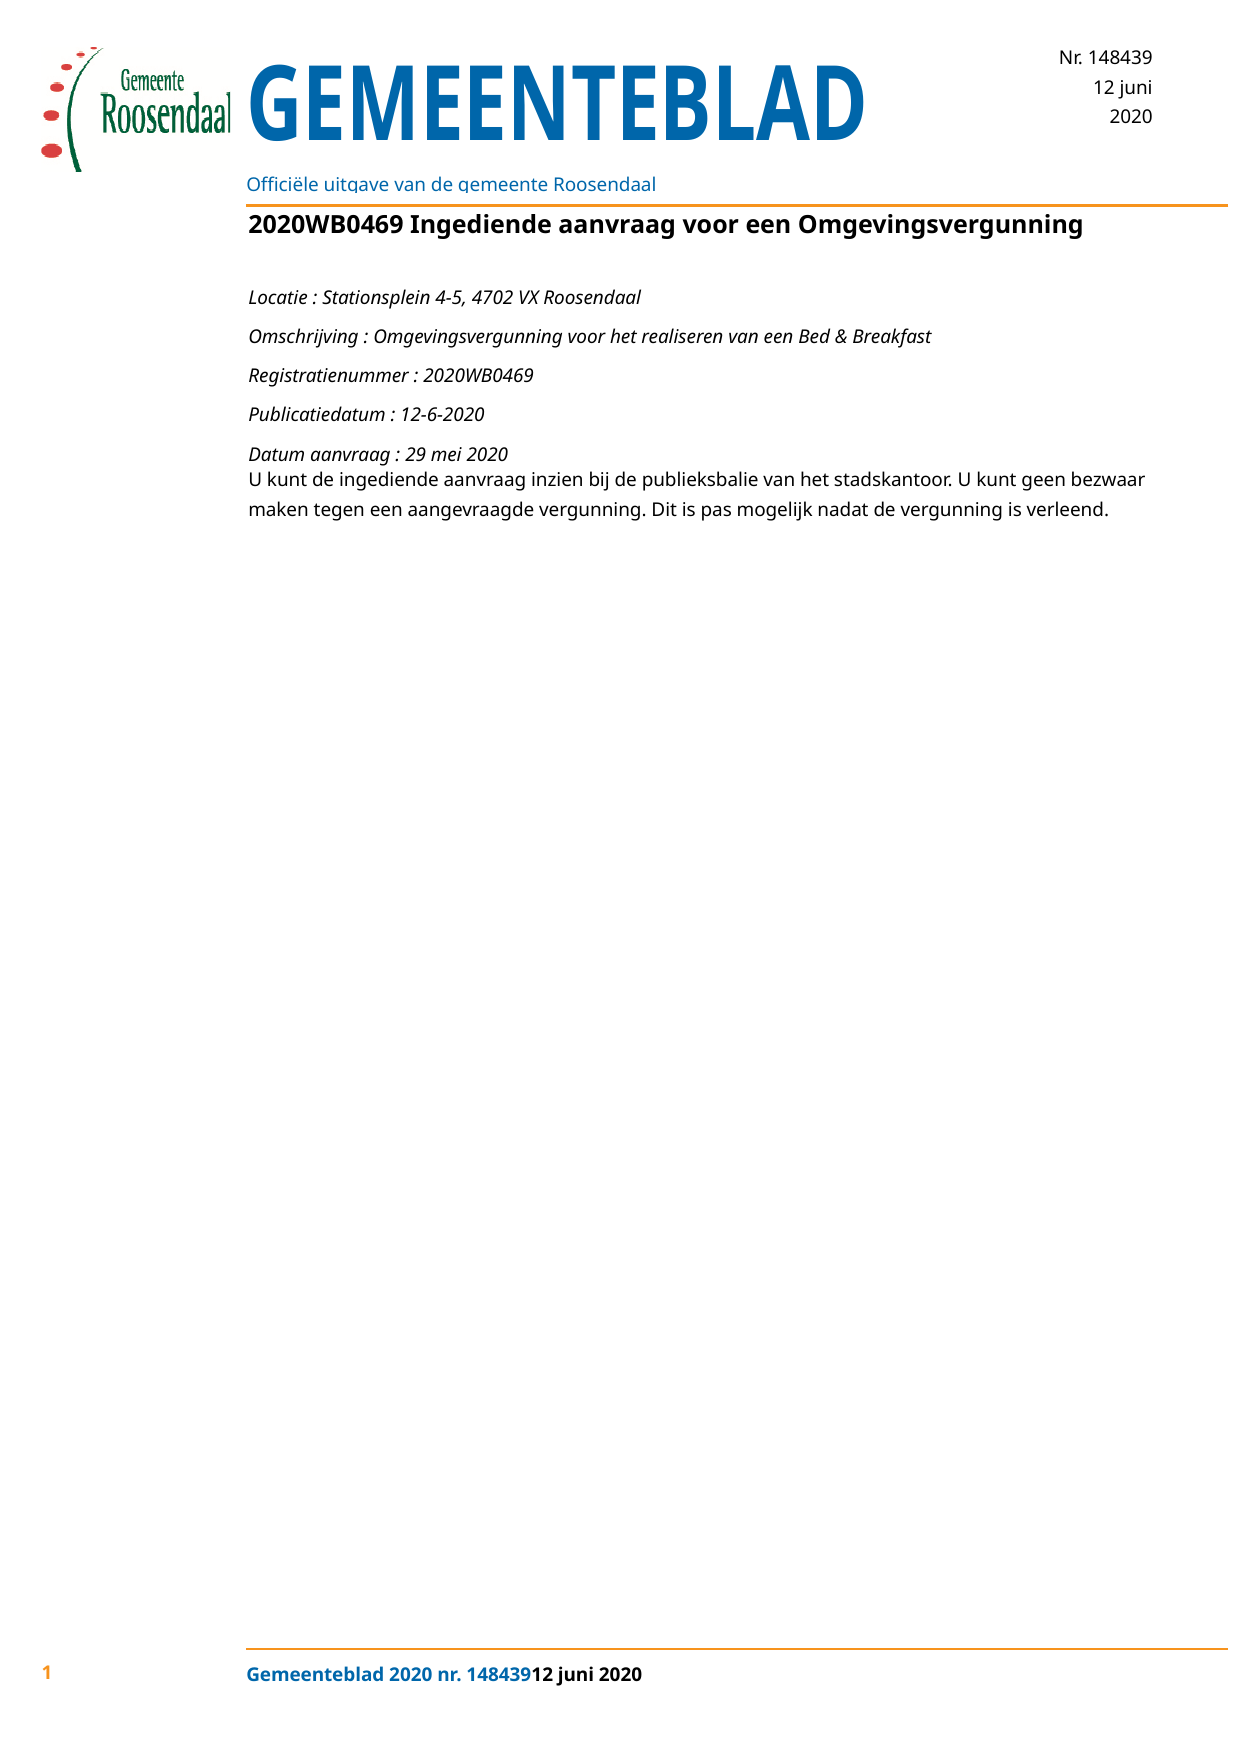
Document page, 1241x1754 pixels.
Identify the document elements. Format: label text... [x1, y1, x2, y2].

text Datum aanvraag : 29 mei 2020 [248, 441, 1152, 467]
text 2020WB0469 Ingediende aanvraag voor een Omgevingsvergunning [248, 207, 1152, 241]
text Locatie : Stationsplein 4-5, 4702 VX Roosendaal [248, 284, 1152, 309]
text Publicatiedatum : 12-6-2020 [248, 402, 1152, 427]
text U kunt de ingediende aanvraag inzien bij de publieksbalie van het stadskantoor. U kunt geen bezwaar maken tegen een aangevraagde vergunning. Dit is pas mogelijk nadat de vergunning is verleend. [248, 467, 1152, 522]
picture [41, 47, 231, 172]
text Omschrijving : Omgevingsvergunning voor het realiseren van een Bed & Breakfast [248, 323, 1152, 349]
text Registratienummer : 2020WB0469 [248, 362, 1152, 388]
